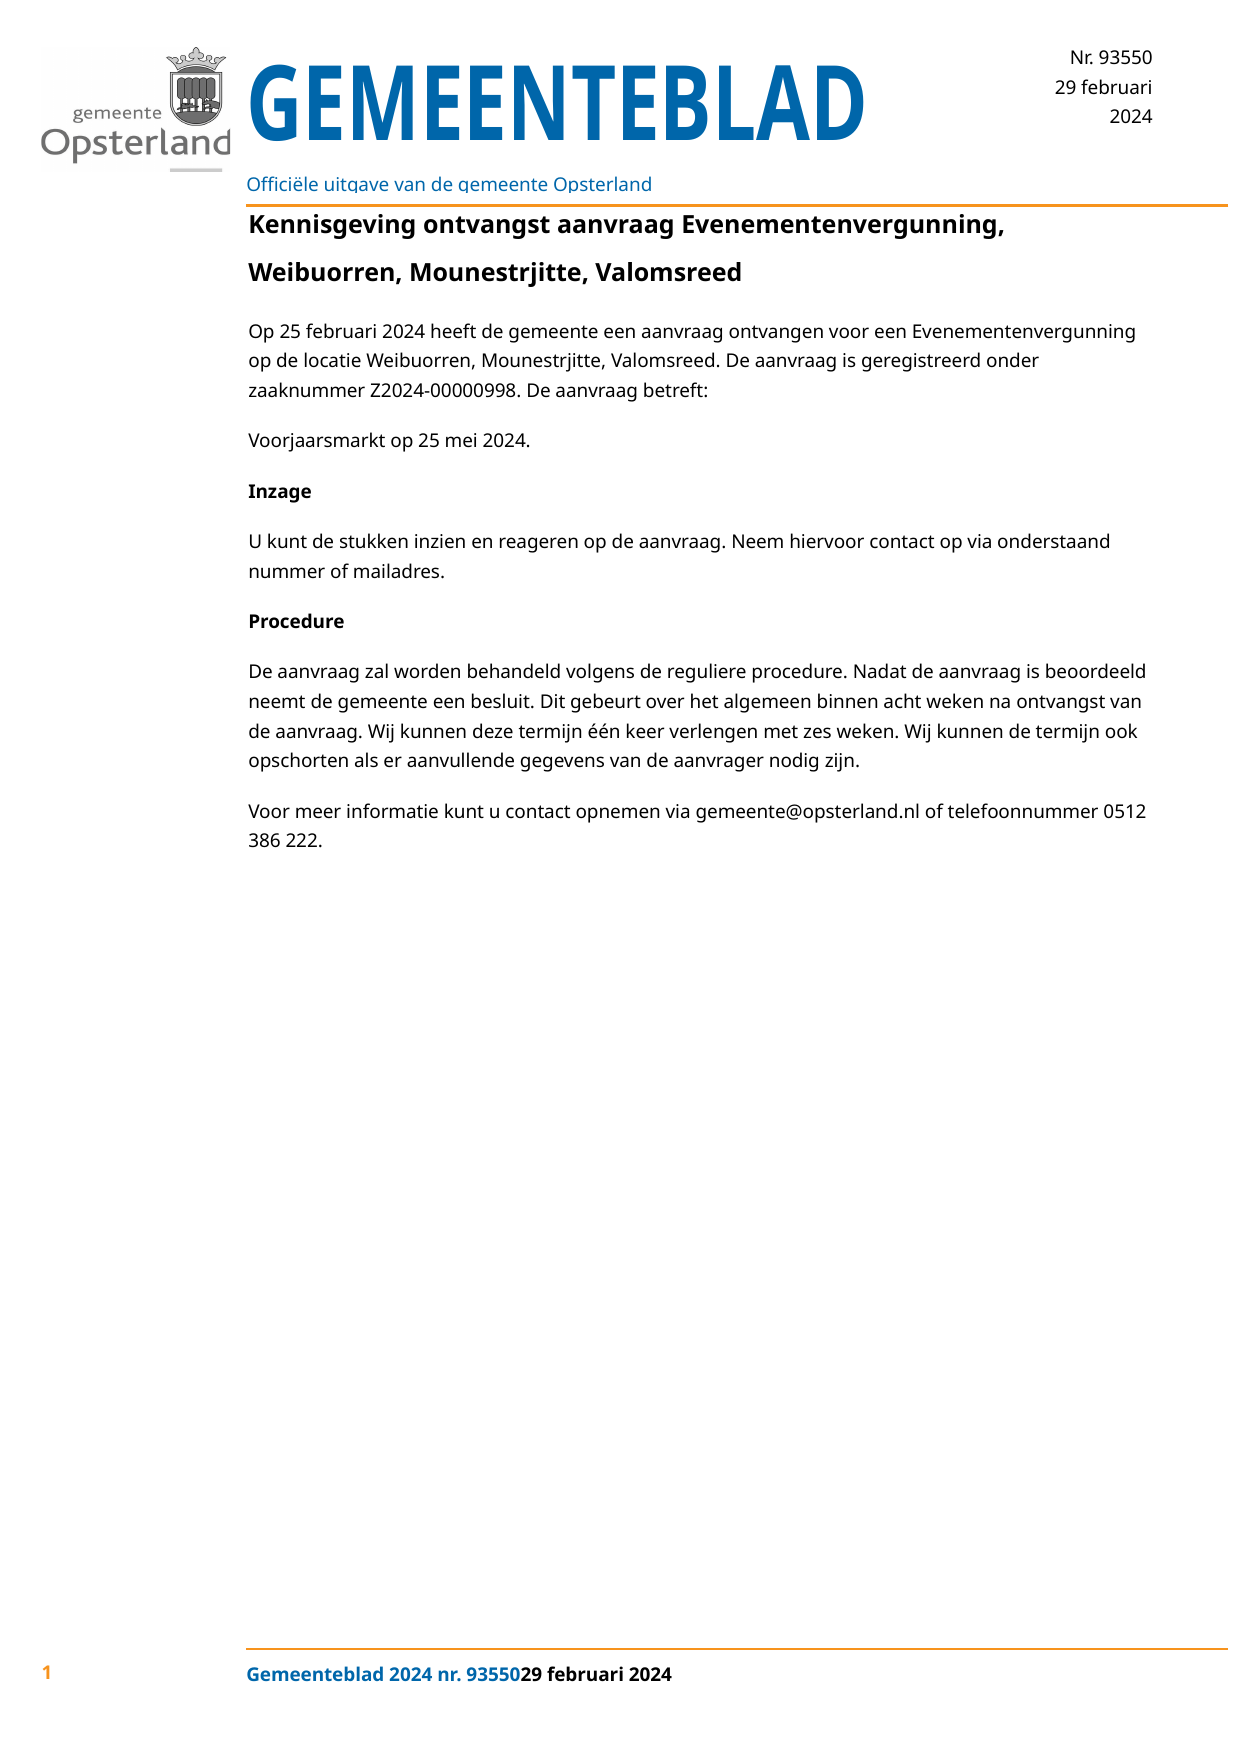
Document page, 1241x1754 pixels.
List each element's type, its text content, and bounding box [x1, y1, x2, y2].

text Kennisgeving ontvangst aanvraag Evenementenvergunning, Weibuorren, Mounestrjitte, Valomsreed [248, 207, 1152, 288]
picture [41, 47, 231, 172]
text Op 25 februari 2024 heeft de gemeente een aanvraag ontvangen voor een Evenementenvergunning op de locatie Weibuorren, Mounestrjitte, Valomsreed. De aanvraag is geregistreerd onder zaaknummer Z2024-00000998. De aanvraag betreft: [248, 318, 1152, 403]
text Procedure [248, 608, 1152, 634]
text De aanvraag zal worden behandeld volgens de reguliere procedure. Nadat de aanvraag is beoordeeld neemt de gemeente een besluit. Dit gebeurt over het algemeen binnen acht weken na ontvangst van de aanvraag. Wij kunnen deze termijn één keer verlengen met zes weken. Wij kunnen de termijn ook opschorten als er aanvullende gegevens van de aanvrager nodig zijn. [248, 659, 1152, 773]
text Inzage [248, 478, 1152, 504]
text Voor meer informatie kunt u contact opnemen via gemeente@opsterland.nl of telefoonnummer 0512 386 222. [248, 798, 1152, 853]
text U kunt de stukken inzien en reageren op de aanvraag. Neem hiervoor contact op via onderstaand nummer of mailadres. [248, 528, 1152, 584]
text Voorjaarsmarkt op 25 mei 2024. [248, 427, 1152, 453]
